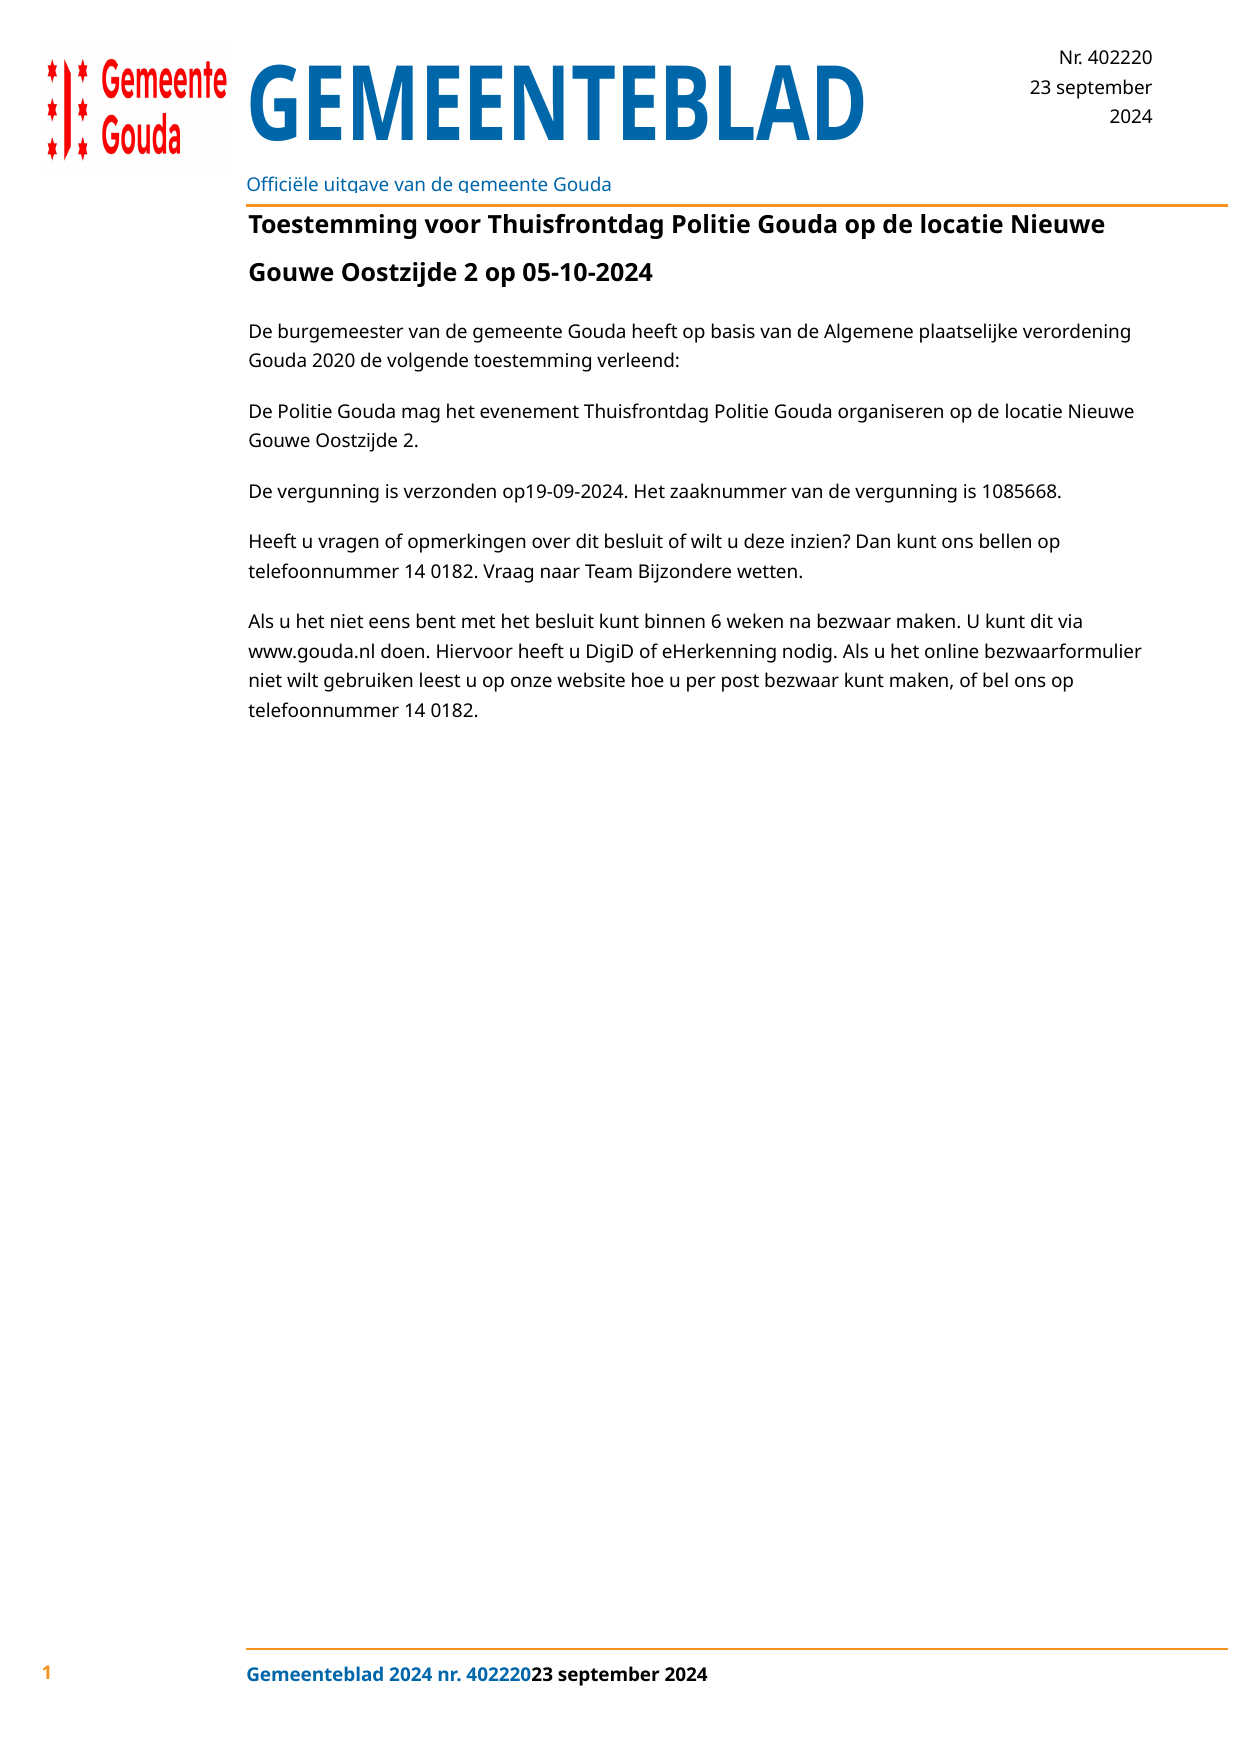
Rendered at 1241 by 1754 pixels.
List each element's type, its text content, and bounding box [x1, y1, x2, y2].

text Als u het niet eens bent met het besluit kunt binnen 6 weken na bezwaar maken. U kunt dit via www.gouda.nl doen. Hiervoor heeft u DigiD of eHerkenning nodig. Als u het online bezwaarformulier niet wilt gebruiken leest u op onze website hoe u per post bezwaar kunt maken, of bel ons op telefoonnummer 14 0182. [248, 608, 1152, 723]
text De burgemeester van de gemeente Gouda heeft op basis van de Algemene plaatselijke verordening Gouda 2020 de volgende toestemming verleend: [248, 318, 1152, 373]
text De vergunning is verzonden op19-09-2024. Het zaaknummer van de vergunning is 1085668. [248, 478, 1152, 504]
text Toestemming voor Thuisfrontdag Politie Gouda op de locatie Nieuwe Gouwe Oostzijde 2 op 05-10-2024 [248, 207, 1152, 288]
text De Politie Gouda mag het evenement Thuisfrontdag Politie Gouda organiseren op de locatie Nieuwe Gouwe Oostzijde 2. [248, 398, 1152, 453]
picture [41, 47, 231, 172]
text Heeft u vragen of opmerkingen over dit besluit of wilt u deze inzien? Dan kunt ons bellen op telefoonnummer 14 0182. Vraag naar Team Bijzondere wetten. [248, 528, 1152, 584]
